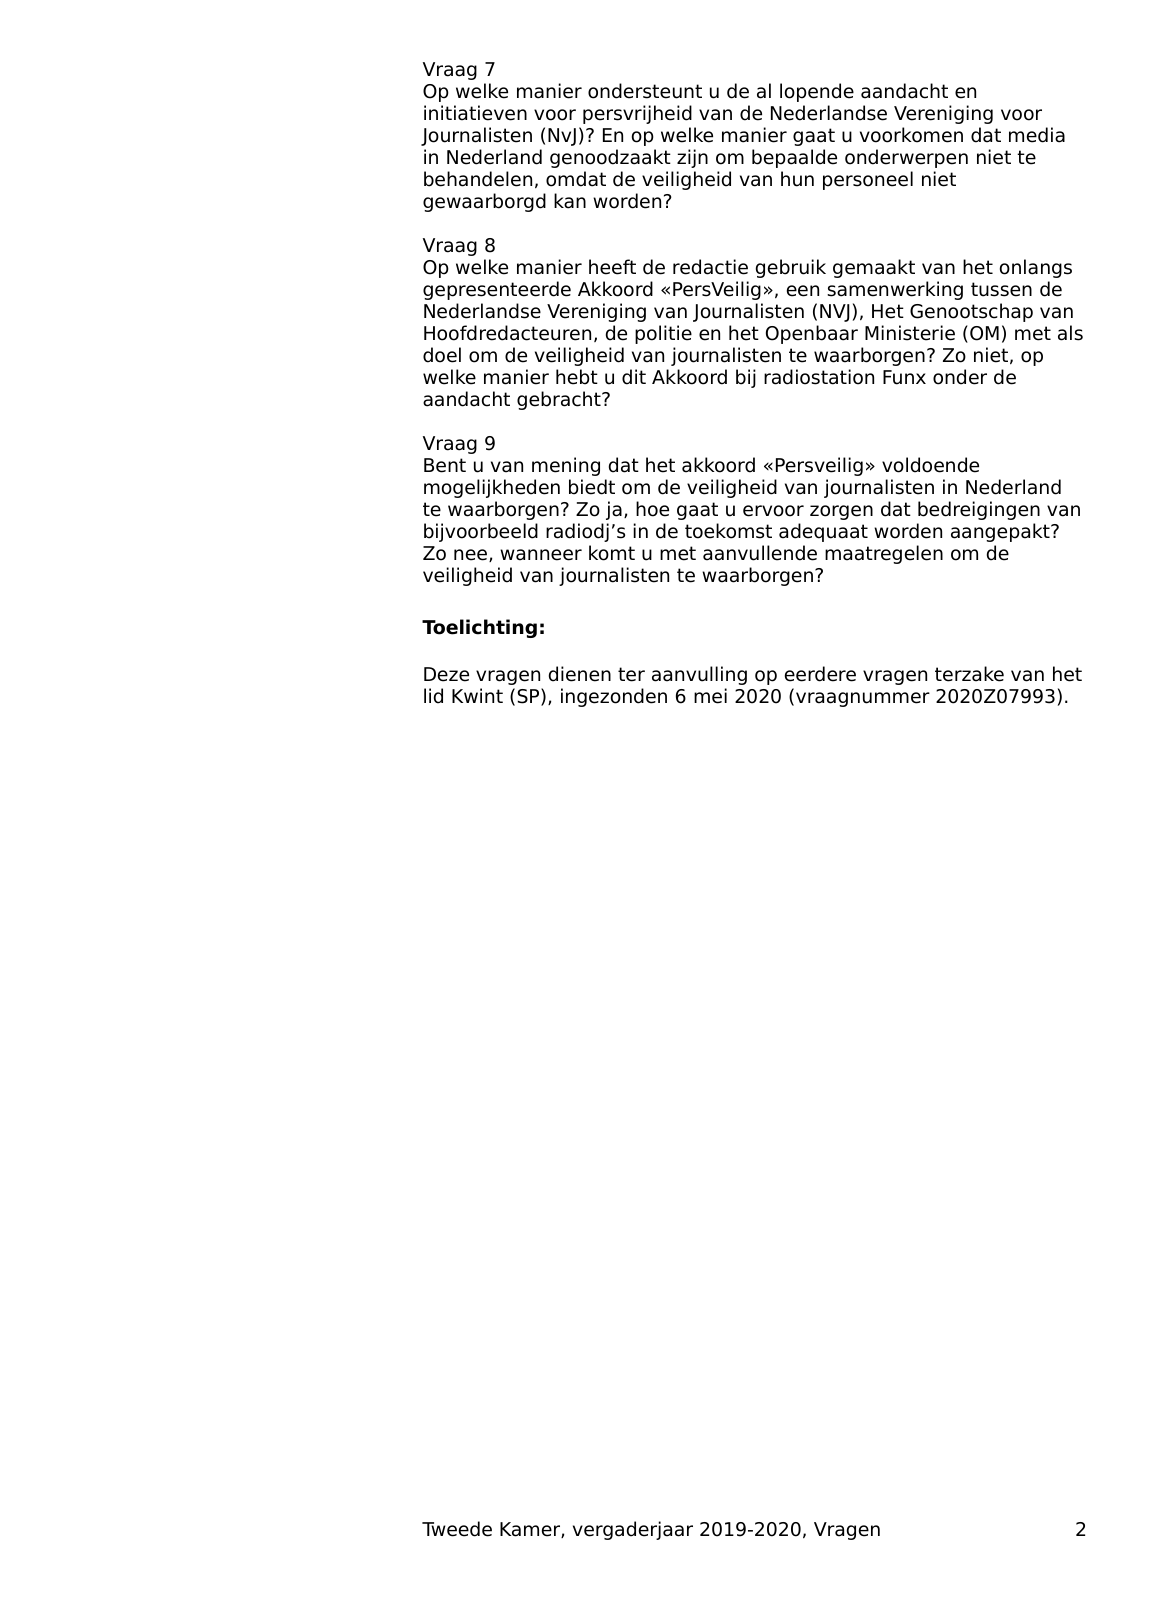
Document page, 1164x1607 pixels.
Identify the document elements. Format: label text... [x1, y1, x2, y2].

text Op welke manier ondersteunt u de al lopende aandacht en initiatieven voor persvrijheid van de Nederlandse Vereniging voor Journalisten (NvJ)? En op welke manier gaat u voorkomen dat media in Nederland genoodzaakt zijn om bepaalde onderwerpen niet te behandelen, omdat de veiligheid van hun personeel niet gewaarborgd kan worden? [422, 81, 1087, 213]
text Op welke manier heeft de redactie gebruik gemaakt van het onlangs gepresenteerde Akkoord «PersVeilig», een samenwerking tussen de Nederlandse Vereniging van Journalisten (NVJ), Het Genootschap van Hoofdredacteuren, de politie en het Openbaar Ministerie (OM) met als doel om de veiligheid van journalisten te waarborgen? Zo niet, op welke manier hebt u dit Akkoord bij radiostation Funx onder de aandacht gebracht? [422, 257, 1087, 411]
text Bent u van mening dat het akkoord «Persveilig» voldoende mogelijkheden biedt om de veiligheid van journalisten in Nederland te waarborgen? Zo ja, hoe gaat u ervoor zorgen dat bedreigingen van bijvoorbeeld radiodj’s in de toekomst adequaat worden aangepakt? Zo nee, wanneer komt u met aanvullende maatregelen om de veiligheid van journalisten te waarborgen? [422, 455, 1087, 587]
text Vraag 9 [422, 433, 1087, 455]
text Vraag 8 [422, 235, 1087, 257]
text Deze vragen dienen ter aanvulling op eerdere vragen terzake van het lid Kwint (SP), ingezonden 6 mei 2020 (vraagnummer 2020Z07993). [422, 664, 1087, 708]
text Vraag 7 [422, 59, 1087, 81]
subtitle Toelichting: [422, 617, 1087, 639]
